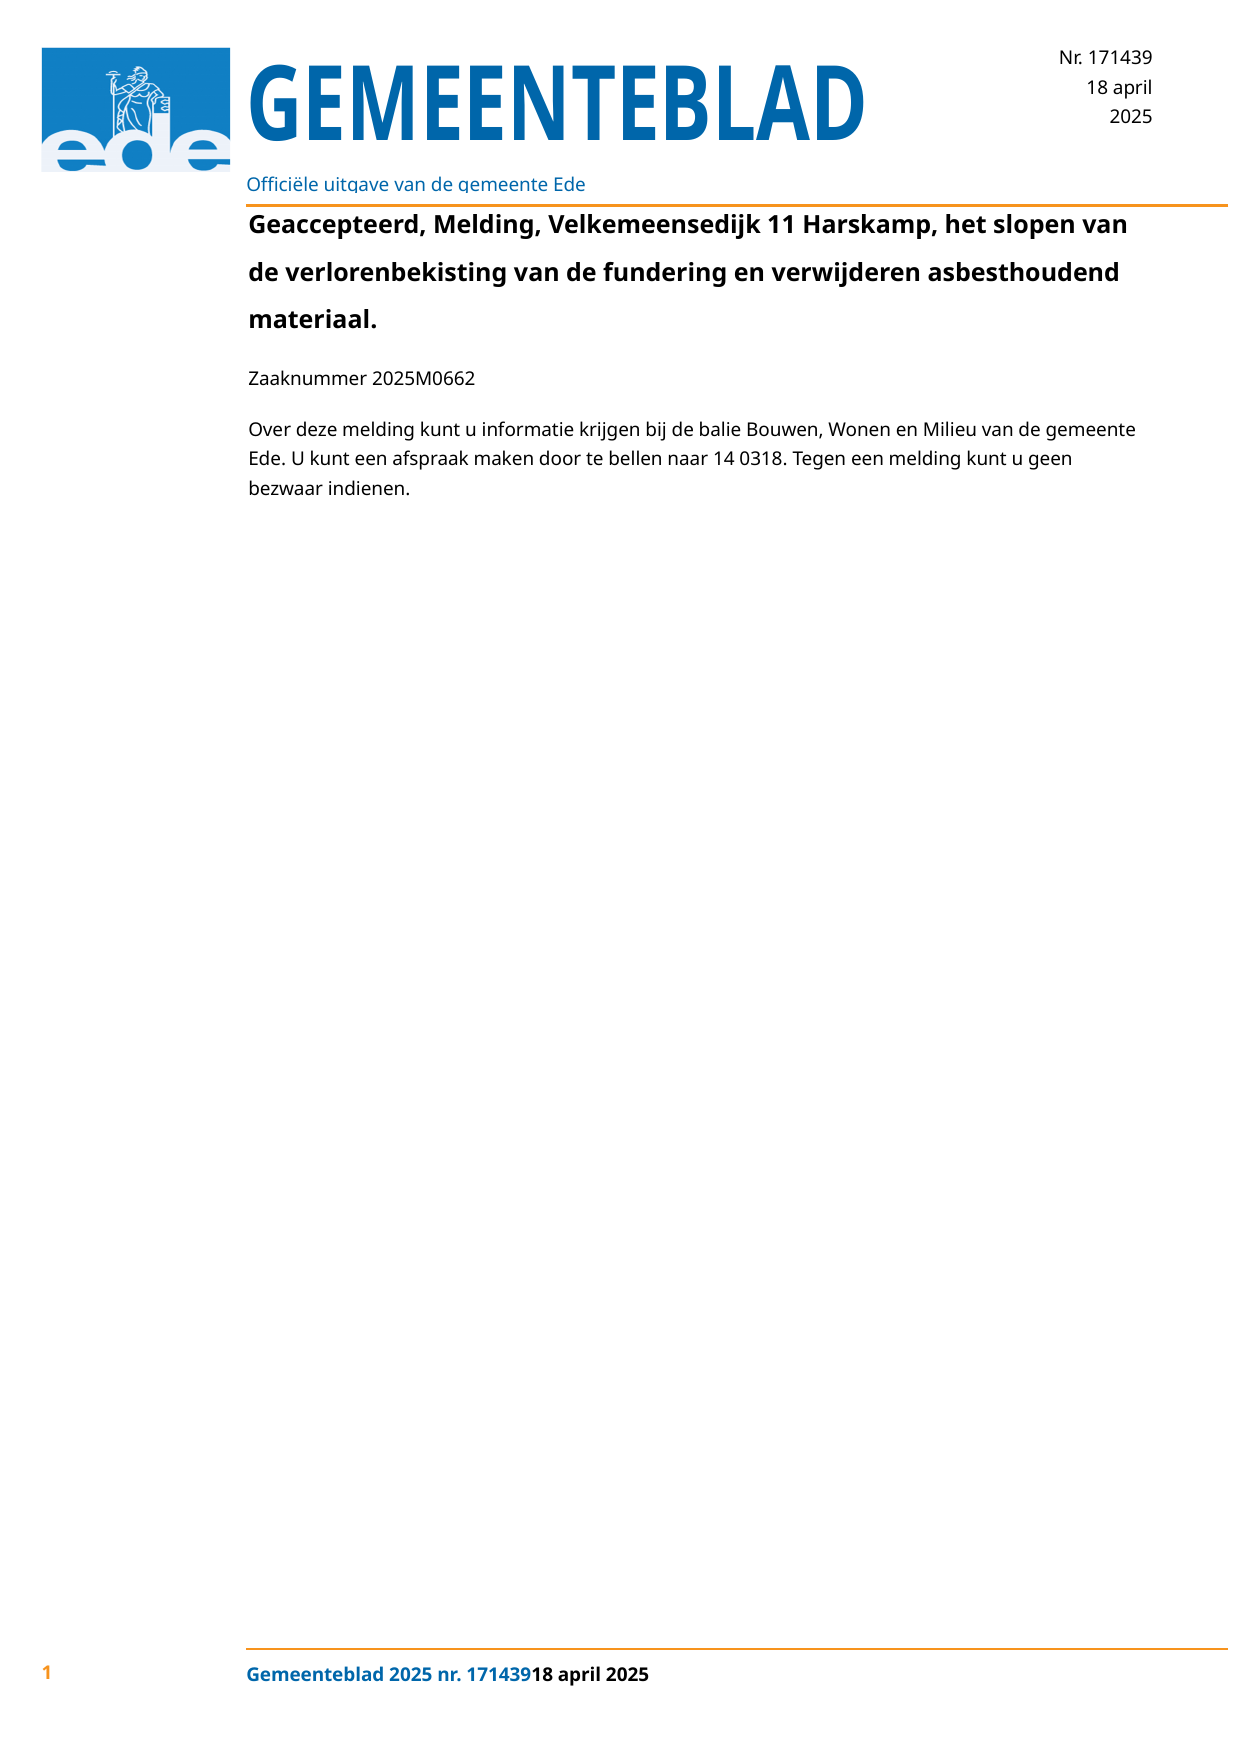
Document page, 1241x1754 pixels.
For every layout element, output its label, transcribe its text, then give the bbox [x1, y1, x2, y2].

text Over deze melding kunt u informatie krijgen bij de balie Bouwen, Wonen en Milieu van de gemeente Ede. U kunt een afspraak maken door te bellen naar 14 0318. Tegen een melding kunt u geen bezwaar indienen. [248, 416, 1152, 501]
text Geaccepteerd, Melding, Velkemeensedijk 11 Harskamp, het slopen van de verlorenbekisting van de fundering en verwijderen asbesthoudend materiaal. [248, 207, 1152, 336]
picture [41, 47, 231, 172]
text Zaaknummer 2025M0662 [248, 366, 1152, 391]
